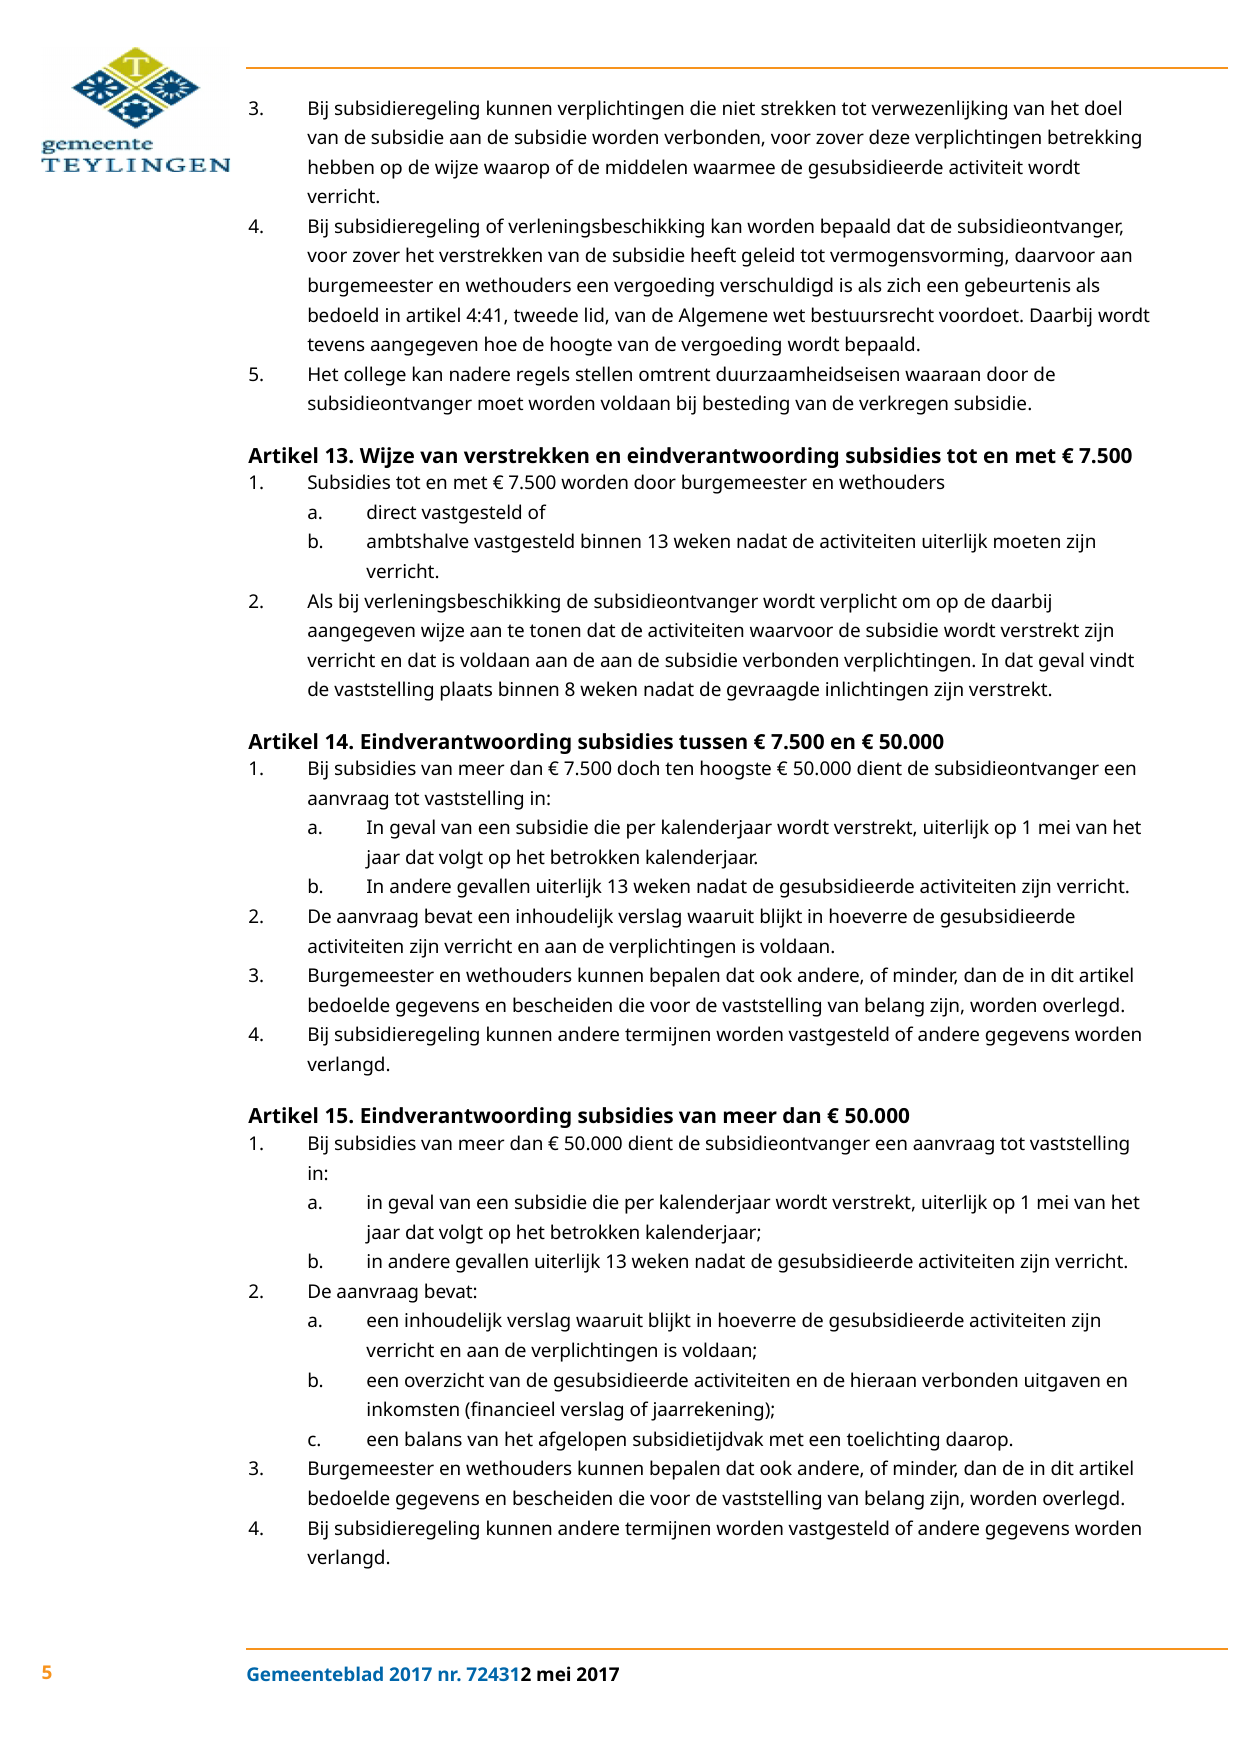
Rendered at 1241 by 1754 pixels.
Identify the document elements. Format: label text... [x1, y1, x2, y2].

list Bij subsidieregeling kunnen verplichtingen die niet strekken tot verwezenlijking van het doel van de subsidie aan de subsidie worden verbonden, voor zover deze verplichtingen betrekking hebben op de wijze waarop of de middelen waarmee de gesubsidieerde activiteit wordt verricht. [248, 95, 1152, 209]
list In andere gevallen uiterlijk 13 weken nadat de gesubsidieerde activiteiten zijn verricht. [307, 874, 1152, 899]
text Artikel 13. Wijze van verstrekken en eindverantwoording subsidies tot en met € 7.500 [248, 441, 1152, 469]
list Bij subsidies van meer dan € 50.000 dient de subsidieontvanger een aanvraag tot vaststelling in: [248, 1130, 1152, 1185]
list Het college kan nadere regels stellen omtrent duurzaamheidseisen waaraan door de subsidieontvanger moet worden voldaan bij besteding van de verkregen subsidie. [248, 361, 1152, 416]
list ambtshalve vastgesteld binnen 13 weken nadat de activiteiten uiterlijk moeten zijn verricht. [307, 529, 1152, 584]
list een balans van het afgelopen subsidietijdvak met een toelichting daarop. [307, 1426, 1152, 1452]
list In geval van een subsidie die per kalenderjaar wordt verstrekt, uiterlijk op 1 mei van het jaar dat volgt op het betrokken kalenderjaar. [307, 814, 1152, 870]
list Bij subsidies van meer dan € 7.500 doch ten hoogste € 50.000 dient de subsidieontvanger een aanvraag tot vaststelling in: [248, 755, 1152, 811]
picture [41, 47, 231, 172]
text Artikel 15. Eindverantwoording subsidies van meer dan € 50.000 [248, 1102, 1152, 1130]
list in andere gevallen uiterlijk 13 weken nadat de gesubsidieerde activiteiten zijn verricht. [307, 1248, 1152, 1274]
text Artikel 14. Eindverantwoording subsidies tussen € 7.500 en € 50.000 [248, 727, 1152, 755]
list Bij subsidieregeling of verleningsbeschikking kan worden bepaald dat de subsidieontvanger, voor zover het verstrekken van de subsidie heeft geleid tot vermogensvorming, daarvoor aan burgemeester en wethouders een vergoeding verschuldigd is als zich een gebeurtenis als bedoeld in artikel 4:41, tweede lid, van de Algemene wet bestuursrecht voordoet. Daarbij wordt tevens aangegeven hoe de hoogte van de vergoeding wordt bepaald. [248, 213, 1152, 357]
list Subsidies tot en met € 7.500 worden door burgemeester en wethouders [248, 469, 1152, 495]
list Bij subsidieregeling kunnen andere termijnen worden vastgesteld of andere gegevens worden verlangd. [248, 1022, 1152, 1077]
list Bij subsidieregeling kunnen andere termijnen worden vastgesteld of andere gegevens worden verlangd. [248, 1515, 1152, 1570]
list Burgemeester en wethouders kunnen bepalen dat ook andere, of minder, dan de in dit artikel bedoelde gegevens en bescheiden die voor de vaststelling van belang zijn, worden overlegd. [248, 1456, 1152, 1511]
list De aanvraag bevat: [248, 1278, 1152, 1304]
list Als bij verleningsbeschikking de subsidieontvanger wordt verplicht om op de daarbij aangegeven wijze aan te tonen dat de activiteiten waarvoor de subsidie wordt verstrekt zijn verricht en dat is voldaan aan de aan de subsidie verbonden verplichtingen. In dat geval vindt de vaststelling plaats binnen 8 weken nadat de gevraagde inlichtingen zijn verstrekt. [248, 588, 1152, 702]
list direct vastgesteld of [307, 499, 1152, 525]
list een inhoudelijk verslag waaruit blijkt in hoeverre de gesubsidieerde activiteiten zijn verricht en aan de verplichtingen is voldaan; [307, 1308, 1152, 1363]
list een overzicht van de gesubsidieerde activiteiten en de hieraan verbonden uitgaven en inkomsten (financieel verslag of jaarrekening); [307, 1367, 1152, 1422]
list in geval van een subsidie die per kalenderjaar wordt verstrekt, uiterlijk op 1 mei van het jaar dat volgt op het betrokken kalenderjaar; [307, 1189, 1152, 1244]
list De aanvraag bevat een inhoudelijk verslag waaruit blijkt in hoeverre de gesubsidieerde activiteiten zijn verricht en aan de verplichtingen is voldaan. [248, 903, 1152, 959]
list Burgemeester en wethouders kunnen bepalen dat ook andere, of minder, dan de in dit artikel bedoelde gegevens en bescheiden die voor de vaststelling van belang zijn, worden overlegd. [248, 962, 1152, 1018]
